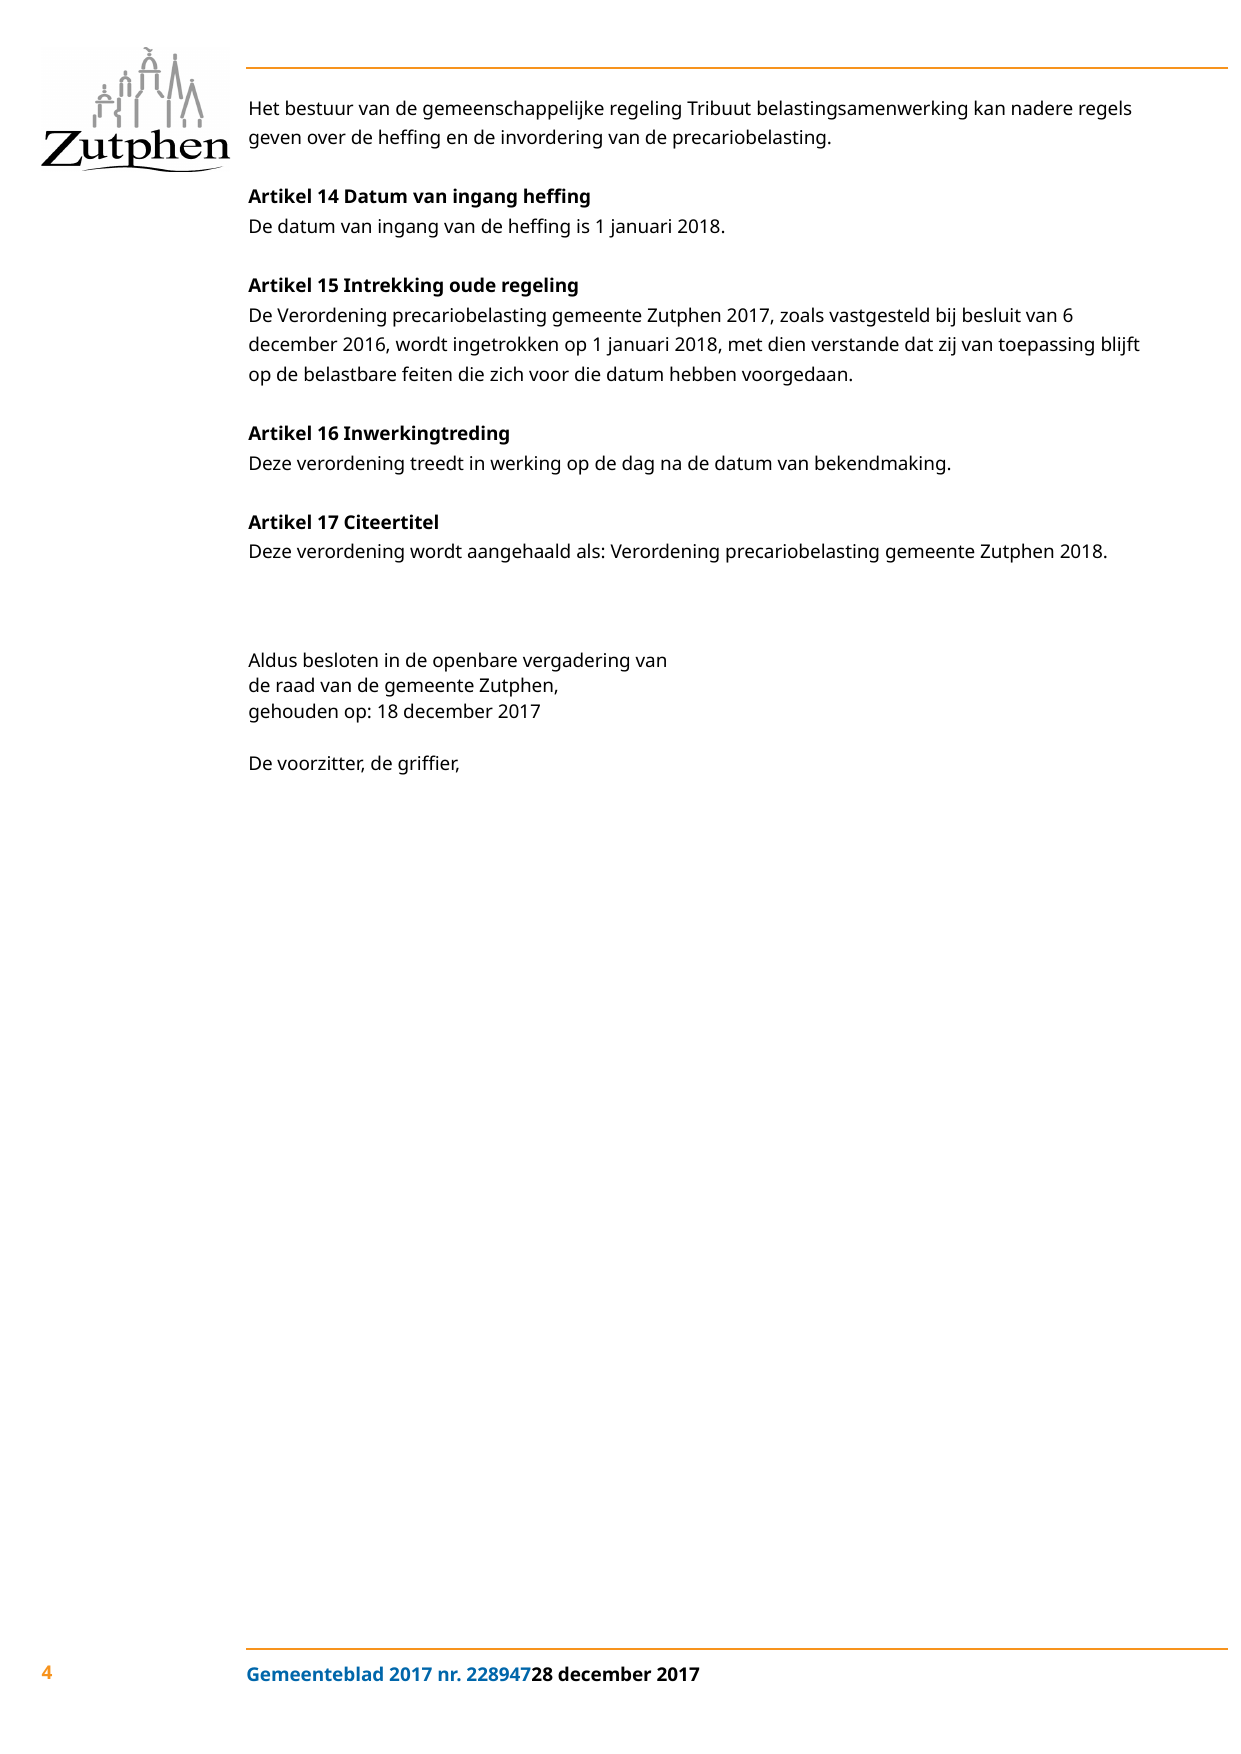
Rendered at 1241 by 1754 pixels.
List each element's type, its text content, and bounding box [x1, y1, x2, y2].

text De Verordening precariobelasting gemeente Zutphen 2017, zoals vastgesteld bij besluit van 6 december 2016, wordt ingetrokken op 1 januari 2018, met dien verstande dat zij van toepassing blijft op de belastbare feiten die zich voor die datum hebben voorgedaan. [248, 302, 1152, 387]
text De voorzitter, de griffier, [248, 750, 1152, 776]
text Deze verordening treedt in werking op de dag na de datum van bekendmaking. [248, 450, 1152, 476]
text gehouden op: 18 december 2017 [248, 698, 1152, 724]
text Deze verordening wordt aangehaald als: Verordening precariobelasting gemeente Zutphen 2018. [248, 538, 1152, 564]
text Artikel 14 Datum van ingang heffing [248, 183, 1152, 209]
text Het bestuur van de gemeenschappelijke regeling Tribuut belastingsamenwerking kan nadere regels geven over de heffing en de invordering van de precariobelasting. [248, 95, 1152, 150]
text Artikel 15 Intrekking oude regeling [248, 272, 1152, 298]
text De datum van ingang van de heffing is 1 januari 2018. [248, 213, 1152, 239]
text de raad van de gemeente Zutphen, [248, 673, 1152, 698]
picture [41, 47, 231, 172]
text Artikel 16 Inwerkingtreding [248, 420, 1152, 446]
text Artikel 17 Citeertitel [248, 509, 1152, 535]
text Aldus besloten in de openbare vergadering van [248, 647, 1152, 673]
